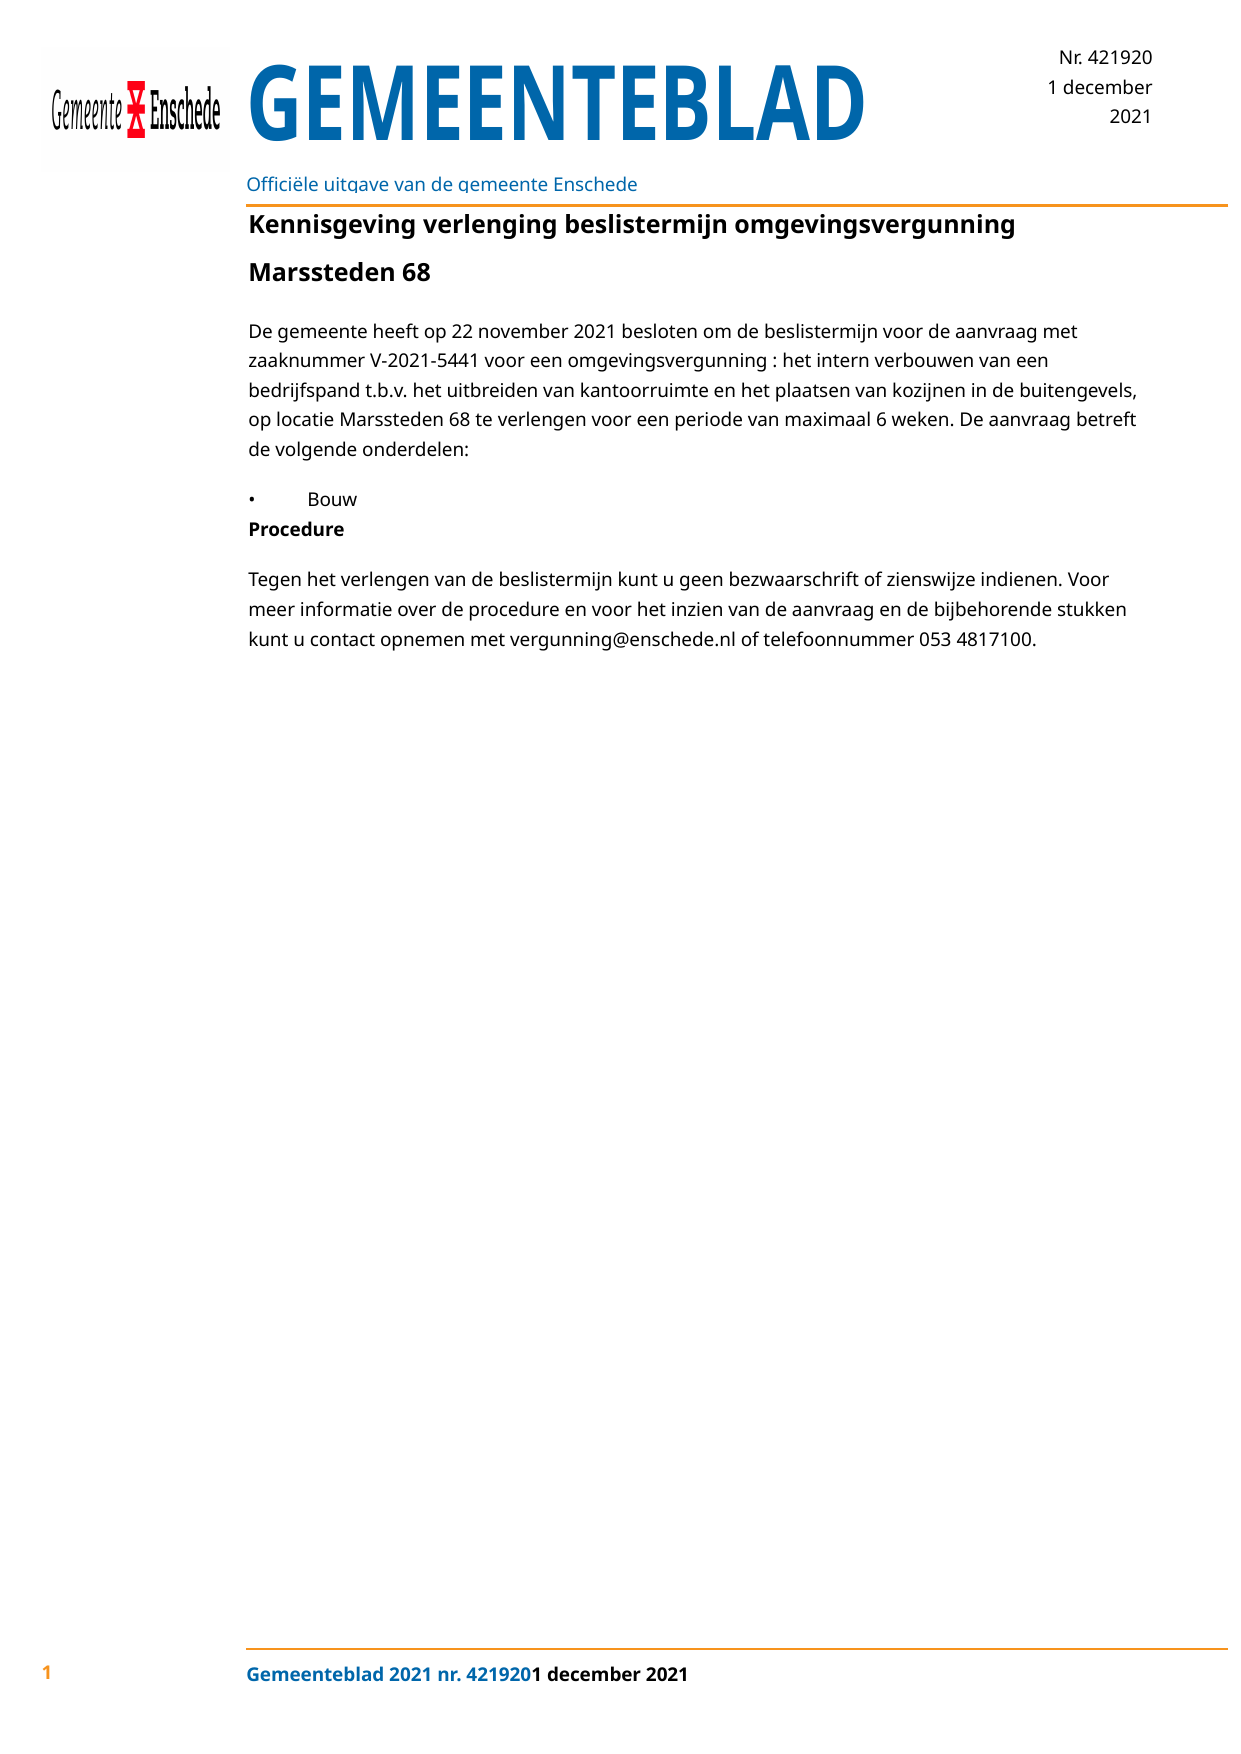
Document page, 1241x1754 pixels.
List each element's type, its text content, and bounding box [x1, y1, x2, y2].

text Procedure [248, 516, 1152, 542]
text Kennisgeving verlenging beslistermijn omgevingsvergunning Marssteden 68 [248, 207, 1152, 288]
text De gemeente heeft op 22 november 2021 besloten om de beslistermijn voor de aanvraag met zaaknummer V-2021-5441 voor een omgevingsvergunning : het intern verbouwen van een bedrijfspand t.b.v. het uitbreiden van kantoorruimte en het plaatsen van kozijnen in de buitengevels, op locatie Marssteden 68 te verlengen voor een periode van maximaal 6 weken. De aanvraag betreft de volgende onderdelen: [248, 318, 1152, 462]
text Tegen het verlengen van de beslistermijn kunt u geen bezwaarschrift of zienswijze indienen. Voor meer informatie over de procedure en voor het inzien van de aanvraag en de bijbehorende stukken kunt u contact opnemen met vergunning@enschede.nl of telefoonnummer 053 4817100. [248, 567, 1152, 652]
list Bouw [248, 487, 1152, 512]
picture [41, 47, 231, 172]
